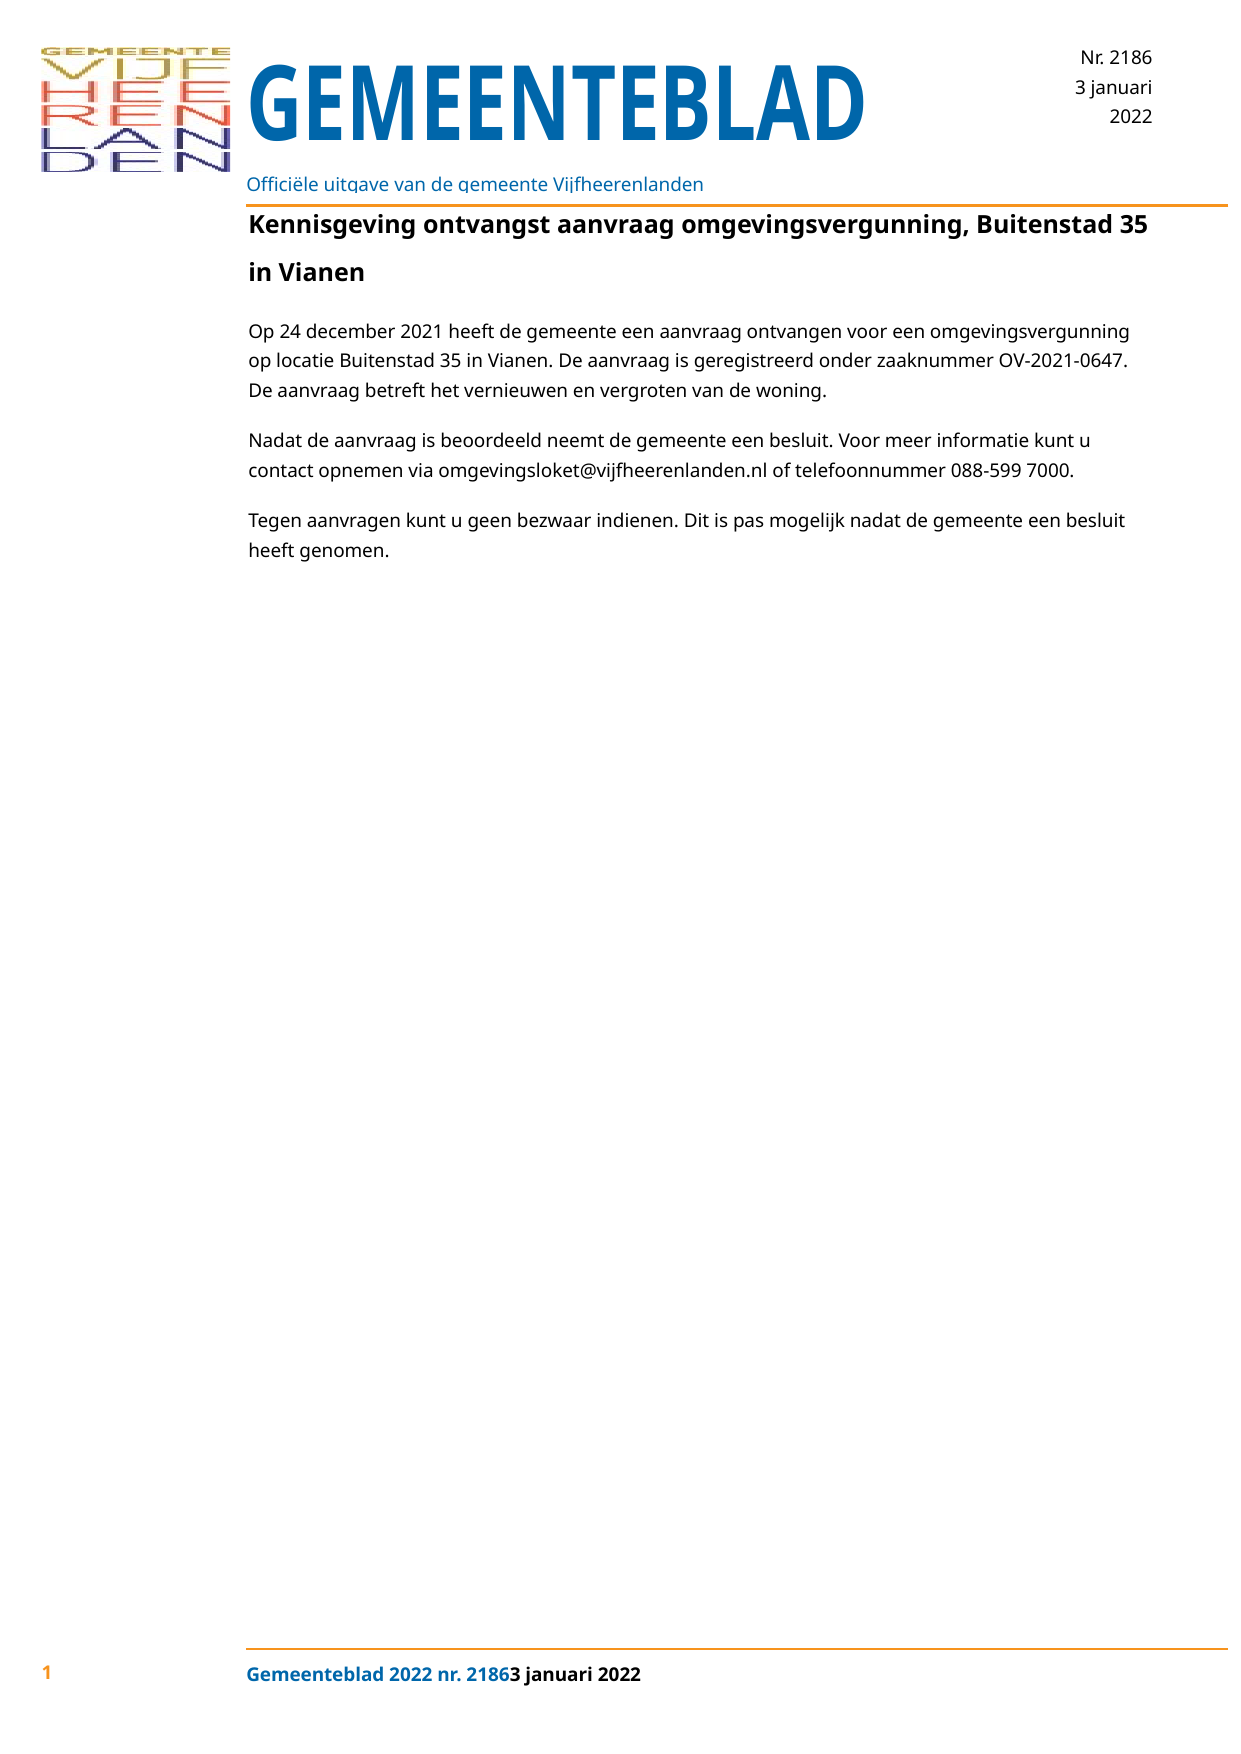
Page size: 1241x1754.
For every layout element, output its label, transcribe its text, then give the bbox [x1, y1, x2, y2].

picture [41, 47, 231, 172]
text Kennisgeving ontvangst aanvraag omgevingsvergunning, Buitenstad 35 in Vianen [248, 207, 1152, 288]
text Tegen aanvragen kunt u geen bezwaar indienen. Dit is pas mogelijk nadat de gemeente een besluit heeft genomen. [248, 507, 1152, 563]
text Op 24 december 2021 heeft de gemeente een aanvraag ontvangen voor een omgevingsvergunning op locatie Buitenstad 35 in Vianen. De aanvraag is geregistreerd onder zaaknummer OV-2021-0647. De aanvraag betreft het vernieuwen en vergroten van de woning. [248, 318, 1152, 403]
text Nadat de aanvraag is beoordeeld neemt de gemeente een besluit. Voor meer informatie kunt u contact opnemen via omgevingsloket@vijfheerenlanden.nl of telefoonnummer 088-599 7000. [248, 427, 1152, 483]
